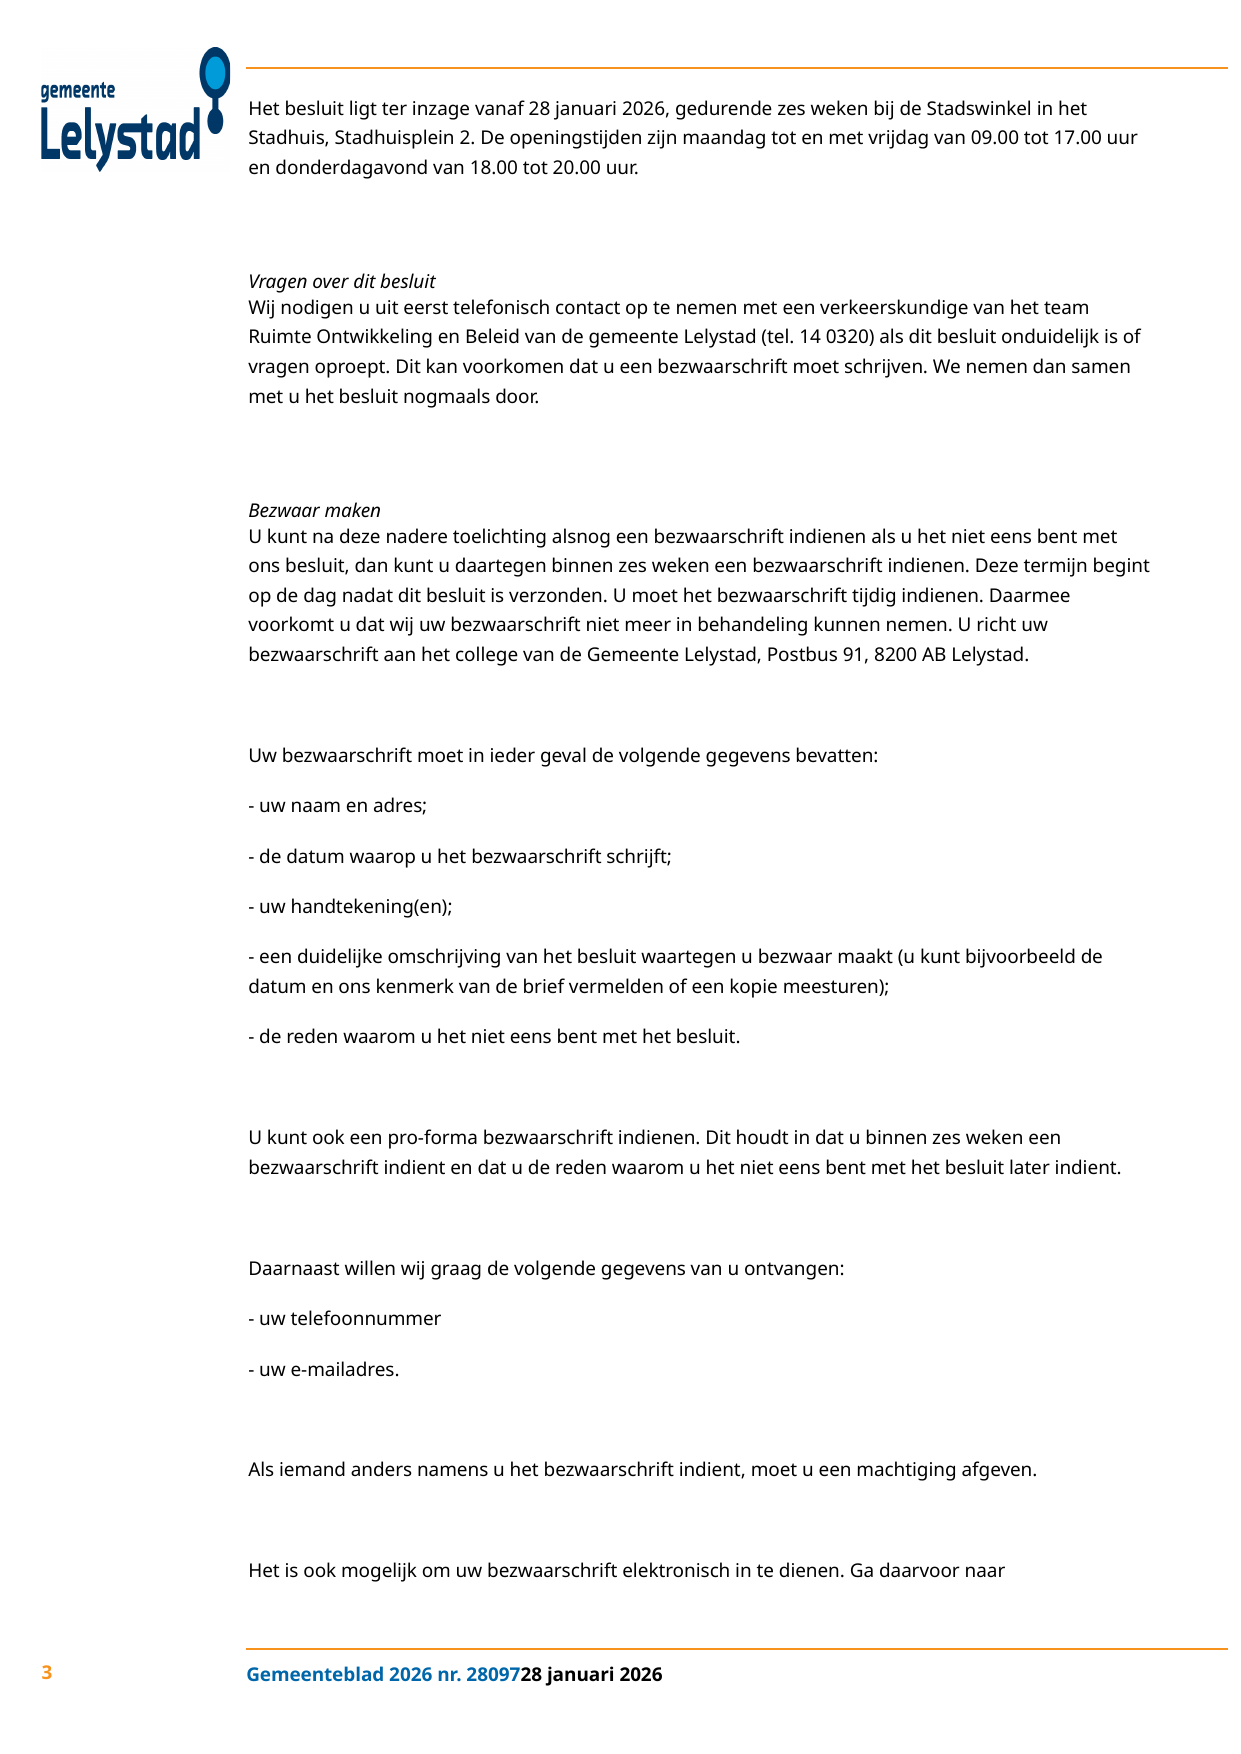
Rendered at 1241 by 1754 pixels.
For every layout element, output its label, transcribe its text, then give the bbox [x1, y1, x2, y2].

text Uw bezwaarschrift moet in ieder geval de volgende gegevens bevatten: [248, 742, 1152, 768]
text Wij nodigen u uit eerst telefonisch contact op te nemen met een verkeerskundige van het team Ruimte Ontwikkeling en Beleid van de gemeente Lelystad (tel. 14 0320) als dit besluit onduidelijk is of vragen oproept. Dit kan voorkomen dat u een bezwaarschrift moet schrijven. We nemen dan samen met u het besluit nogmaals door. [248, 294, 1152, 408]
text Als iemand anders namens u het bezwaarschrift indient, moet u een machtiging afgeven. [248, 1457, 1152, 1482]
text U kunt na deze nadere toelichting alsnog een bezwaarschrift indienen als u het niet eens bent met ons besluit, dan kunt u daartegen binnen zes weken een bezwaarschrift indienen. Deze termijn begint op de dag nadat dit besluit is verzonden. U moet het bezwaarschrift tijdig indienen. Daarmee voorkomt u dat wij uw bezwaarschrift niet meer in behandeling kunnen nemen. U richt uw bezwaarschrift aan het college van de Gemeente Lelystad, Postbus 91, 8200 AB Lelystad. [248, 523, 1152, 667]
text Daarnaast willen wij graag de volgende gegevens van u ontvangen: [248, 1255, 1152, 1281]
picture [41, 47, 231, 172]
text Bezwaar maken [248, 497, 1152, 523]
text U kunt ook een pro-forma bezwaarschrift indienen. Dit houdt in dat u binnen zes weken een bezwaarschrift indient en dat u de reden waarom u het niet eens bent met het besluit later indient. [248, 1124, 1152, 1180]
text - de reden waarom u het niet eens bent met het besluit. [248, 1024, 1152, 1049]
text - een duidelijke omschrijving van het besluit waartegen u bezwaar maakt (u kunt bijvoorbeeld de datum en ons kenmerk van de brief vermelden of een kopie meesturen); [248, 944, 1152, 999]
text - de datum waarop u het bezwaarschrift schrijft; [248, 843, 1152, 869]
text - uw naam en adres; [248, 792, 1152, 818]
text - uw telefoonnummer [248, 1305, 1152, 1331]
text Vragen over dit besluit [248, 268, 1152, 294]
text - uw e-mailadres. [248, 1356, 1152, 1382]
text Het is ook mogelijk om uw bezwaarschrift elektronisch in te dienen. Ga daarvoor naar [248, 1557, 1152, 1583]
text Het besluit ligt ter inzage vanaf 28 januari 2026, gedurende zes weken bij de Stadswinkel in het Stadhuis, Stadhuisplein 2. De openingstijden zijn maandag tot en met vrijdag van 09.00 tot 17.00 uur en donderdagavond van 18.00 tot 20.00 uur. [248, 95, 1152, 180]
text - uw handtekening(en); [248, 893, 1152, 919]
